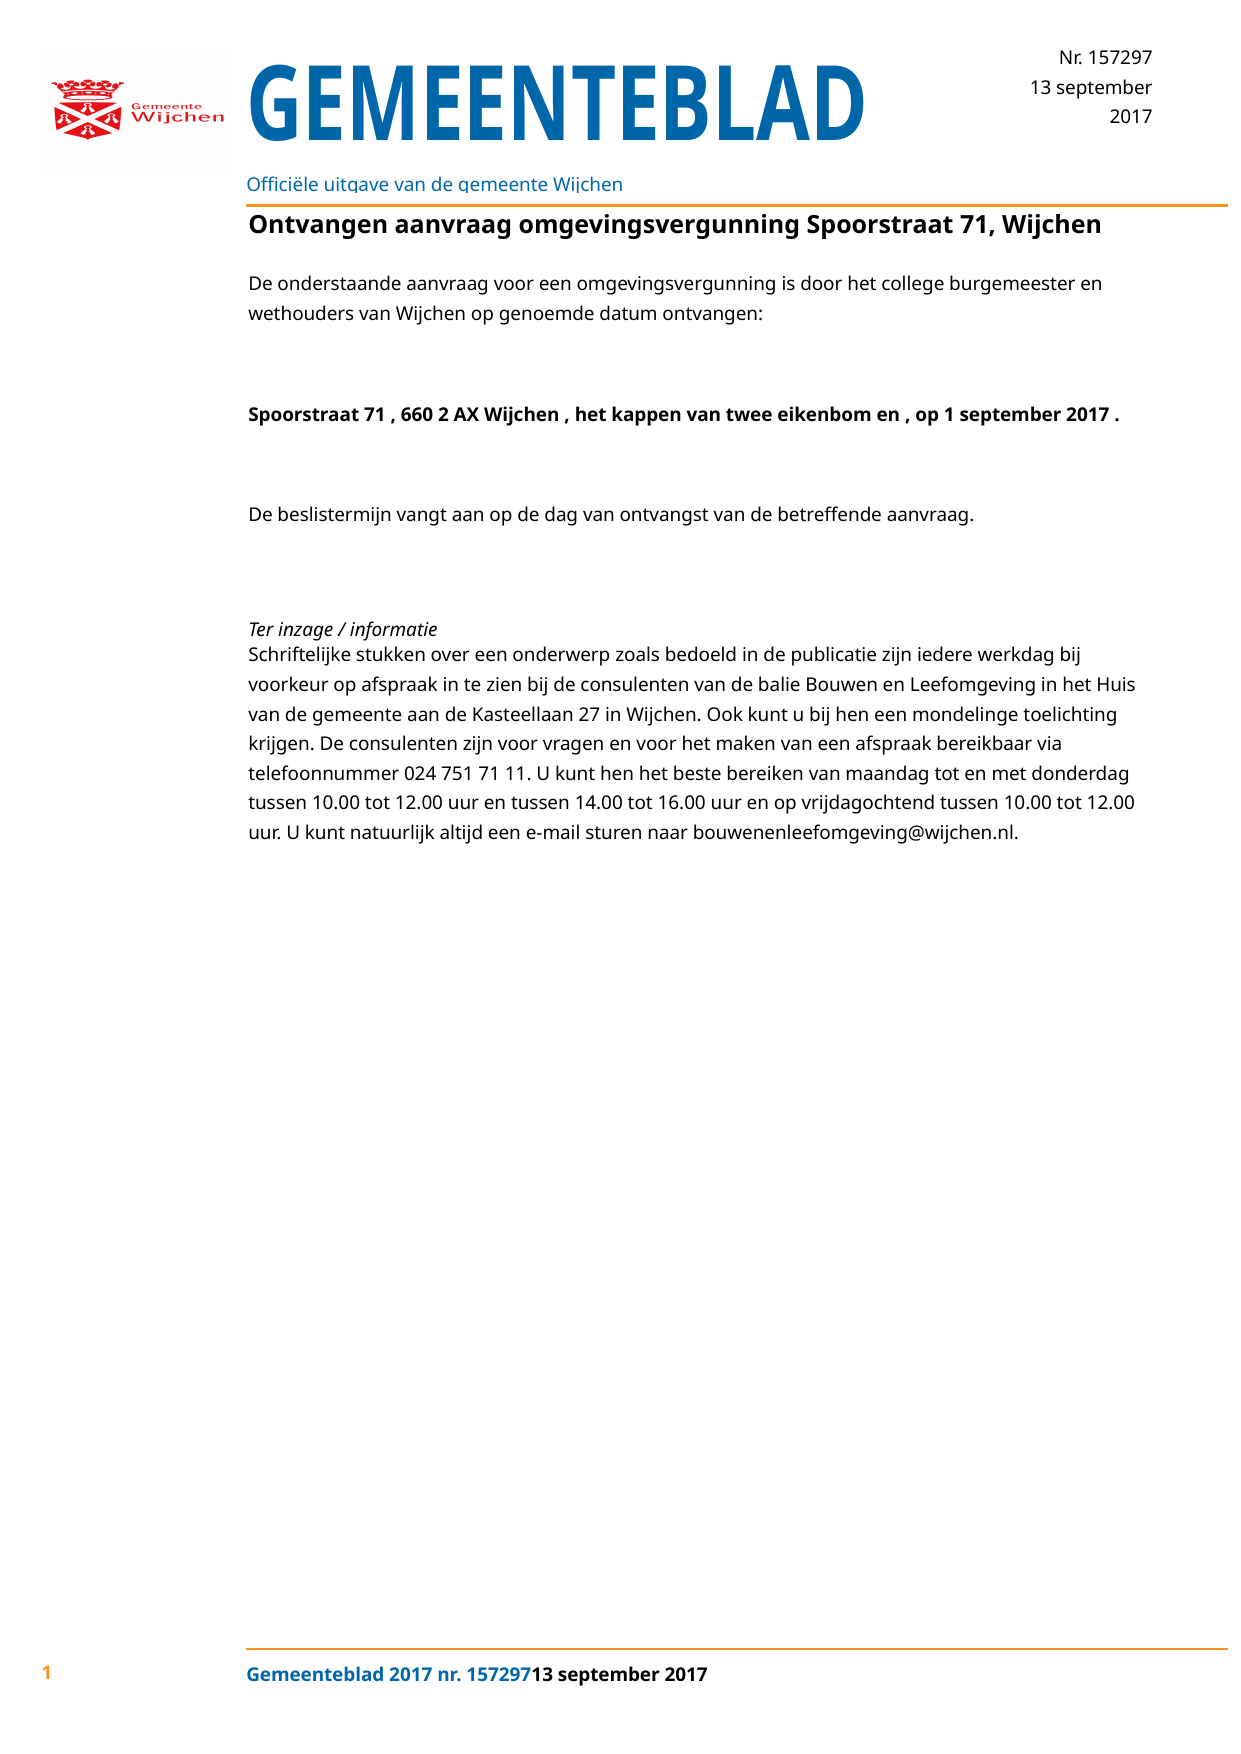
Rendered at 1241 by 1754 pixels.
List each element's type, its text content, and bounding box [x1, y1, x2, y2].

text De onderstaande aanvraag voor een omgevingsvergunning is door het college burgemeester en wethouders van Wijchen op genoemde datum ontvangen: [248, 270, 1152, 326]
text Ter inzage / informatie [248, 616, 1152, 642]
text De beslistermijn vangt aan op de dag van ontvangst van de betreffende aanvraag. [248, 502, 1152, 527]
text Schriftelijke stukken over een onderwerp zoals bedoeld in de publicatie zijn iedere werkdag bij voorkeur op afspraak in te zien bij de consulenten van de balie Bouwen en Leefomgeving in het Huis van de gemeente aan de Kasteellaan 27 in Wijchen. Ook kunt u bij hen een mondelinge toelichting krijgen. De consulenten zijn voor vragen en voor het maken van een afspraak bereikbaar via telefoonnummer 024 751 71 11. U kunt hen het beste bereiken van maandag tot en met donderdag tussen 10.00 tot 12.00 uur en tussen 14.00 tot 16.00 uur en op vrijdagochtend tussen 10.00 tot 12.00 uur. U kunt natuurlijk altijd een e-mail sturen naar bouwenenleefomgeving@wijchen.nl. [248, 642, 1152, 845]
text Spoorstraat 71 , 660 2 AX Wijchen , het kappen van twee eikenbom en , op 1 september 2017 . [248, 401, 1152, 426]
text Ontvangen aanvraag omgevingsvergunning Spoorstraat 71, Wijchen [248, 207, 1152, 241]
picture [41, 47, 231, 172]
